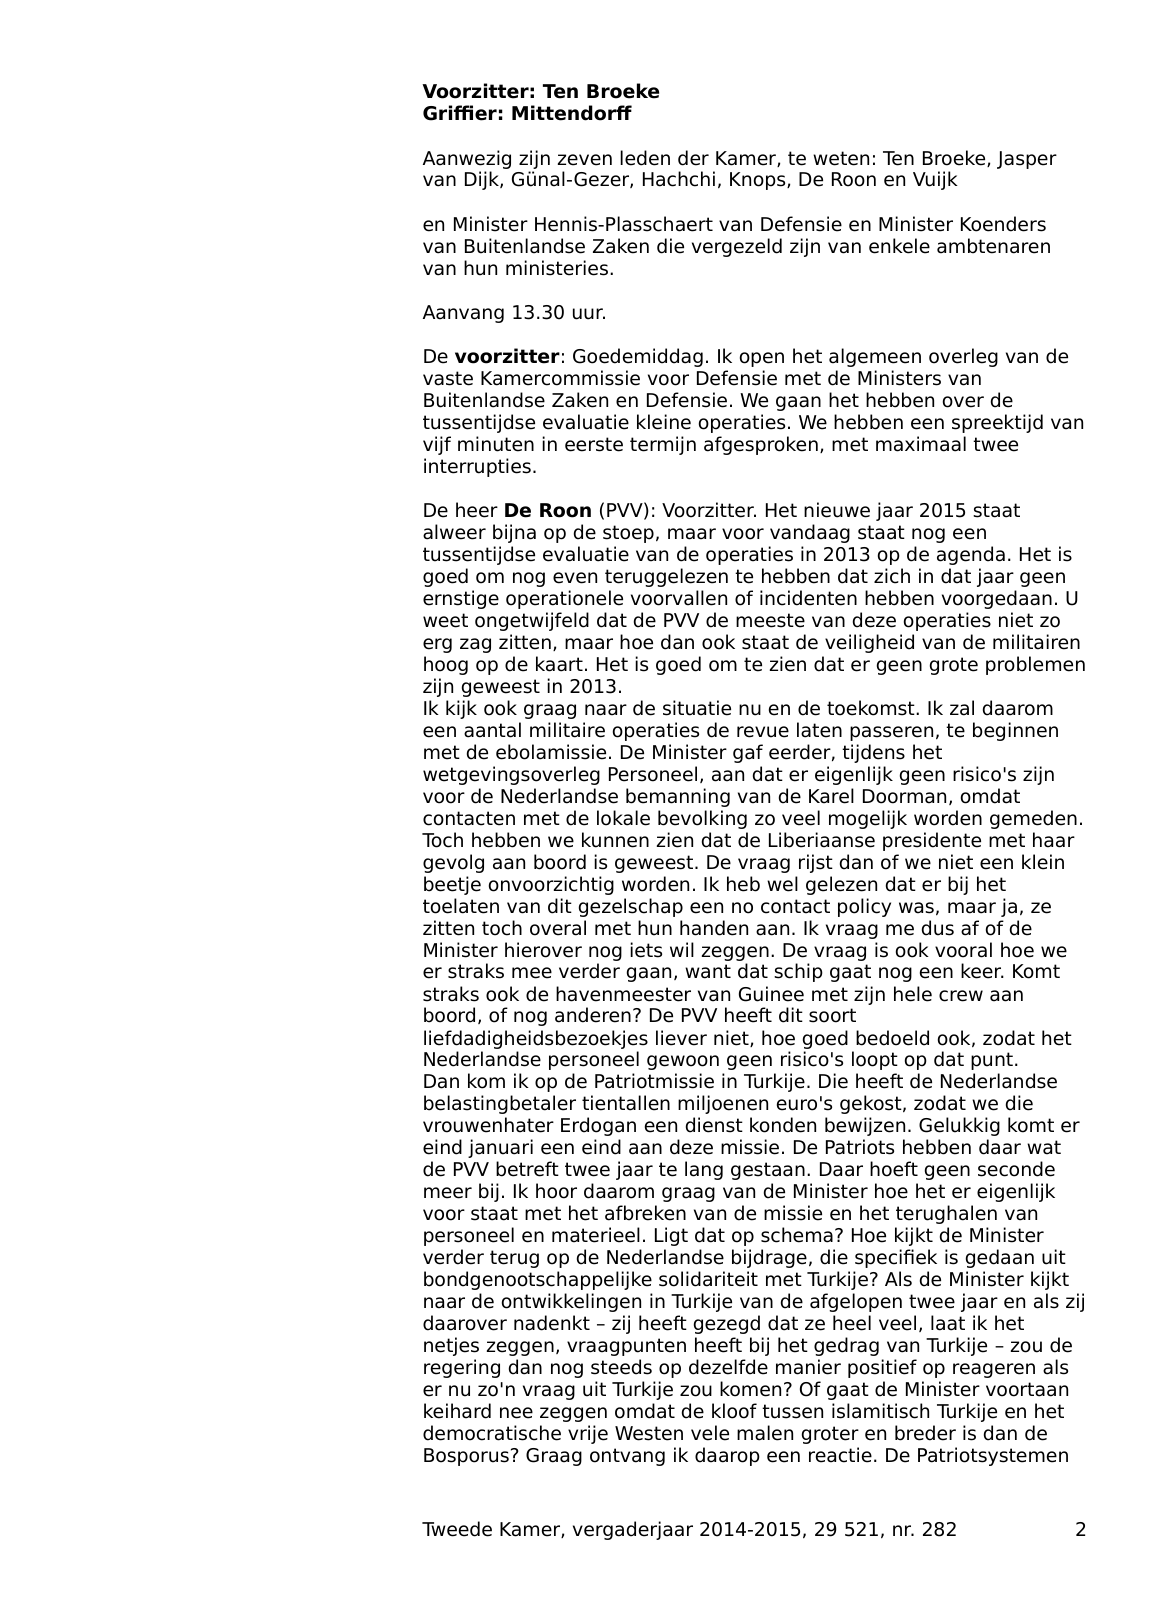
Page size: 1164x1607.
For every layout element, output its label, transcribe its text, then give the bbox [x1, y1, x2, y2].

text Griffier: Mittendorff [422, 103, 1087, 125]
text en Minister Hennis-Plasschaert van Defensie en Minister Koenders van Buitenlandse Zaken die vergezeld zijn van enkele ambtenaren van hun ministeries. [422, 213, 1087, 279]
text Ik kijk ook graag naar de situatie nu en de toekomst. Ik zal daarom een aantal militaire operaties de revue laten passeren, te beginnen met de ebolamissie. De Minister gaf eerder, tijdens het wetgevingsoverleg Personeel, aan dat er eigenlijk geen risico's zijn voor de Nederlandse bemanning van de Karel Doorman, omdat contacten met de lokale bevolking zo veel mogelijk worden gemeden. Toch hebben we kunnen zien dat de Liberiaanse presidente met haar gevolg aan boord is geweest. De vraag rijst dan of we niet een klein beetje onvoorzichtig worden. Ik heb wel gelezen dat er bij het toelaten van dit gezelschap een no contact policy was, maar ja, ze zitten toch overal met hun handen aan. Ik vraag me dus af of de Minister hierover nog iets wil zeggen. De vraag is ook vooral hoe we er straks mee verder gaan, want dat schip gaat nog een keer. Komt straks ook de havenmeester van Guinee met zijn hele crew aan boord, of nog anderen? De PVV heeft dit soort liefdadigheidsbezoekjes liever niet, hoe goed bedoeld ook, zodat het Nederlandse personeel gewoon geen risico's loopt op dat punt. [422, 698, 1087, 1071]
text Dan kom ik op de Patriotmissie in Turkije. Die heeft de Nederlandse belastingbetaler tientallen miljoenen euro's gekost, zodat we die vrouwenhater Erdogan een dienst konden bewijzen. Gelukkig komt er eind januari een eind aan deze missie. De Patriots hebben daar wat de PVV betreft twee jaar te lang gestaan. Daar hoeft geen seconde meer bij. Ik hoor daarom graag van de Minister hoe het er eigenlijk voor staat met het afbreken van de missie en het terughalen van personeel en materieel. Ligt dat op schema? Hoe kijkt de Minister verder terug op de Nederlandse bijdrage, die specifiek is gedaan uit bondgenootschappelijke solidariteit met Turkije? Als de Minister kijkt naar de ontwikkelingen in Turkije van de afgelopen twee jaar en als zij daarover nadenkt – zij heeft gezegd dat ze heel veel, laat ik het netjes zeggen, vraagpunten heeft bij het gedrag van Turkije – zou de regering dan nog steeds op dezelfde manier positief op reageren als er nu zo'n vraag uit Turkije zou komen? Of gaat de Minister voortaan keihard nee zeggen omdat de kloof tussen islamitisch Turkije en het democratische vrije Westen vele malen groter en breder is dan de Bosporus? Graag ontvang ik daarop een reactie. De Patriotsystemen [422, 1071, 1087, 1467]
text De heer De Roon (PVV): Voorzitter. Het nieuwe jaar 2015 staat alweer bijna op de stoep, maar voor vandaag staat nog een tussentijdse evaluatie van de operaties in 2013 op de agenda. Het is goed om nog even teruggelezen te hebben dat zich in dat jaar geen ernstige operationele voorvallen of incidenten hebben voorgedaan. U weet ongetwijfeld dat de PVV de meeste van deze operaties niet zo erg zag zitten, maar hoe dan ook staat de veiligheid van de militairen hoog op de kaart. Het is goed om te zien dat er geen grote problemen zijn geweest in 2013. [422, 500, 1087, 698]
text Voorzitter: Ten Broeke [422, 81, 1087, 103]
text De voorzitter: Goedemiddag. Ik open het algemeen overleg van de vaste Kamercommissie voor Defensie met de Ministers van Buitenlandse Zaken en Defensie. We gaan het hebben over de tussentijdse evaluatie kleine operaties. We hebben een spreektijd van vijf minuten in eerste termijn afgesproken, met maximaal twee interrupties. [422, 346, 1087, 478]
text Aanvang 13.30 uur. [422, 302, 1087, 324]
text Aanwezig zijn zeven leden der Kamer, te weten: Ten Broeke, Jasper van Dijk, Günal-Gezer, Hachchi, Knops, De Roon en Vuijk [422, 147, 1087, 191]
